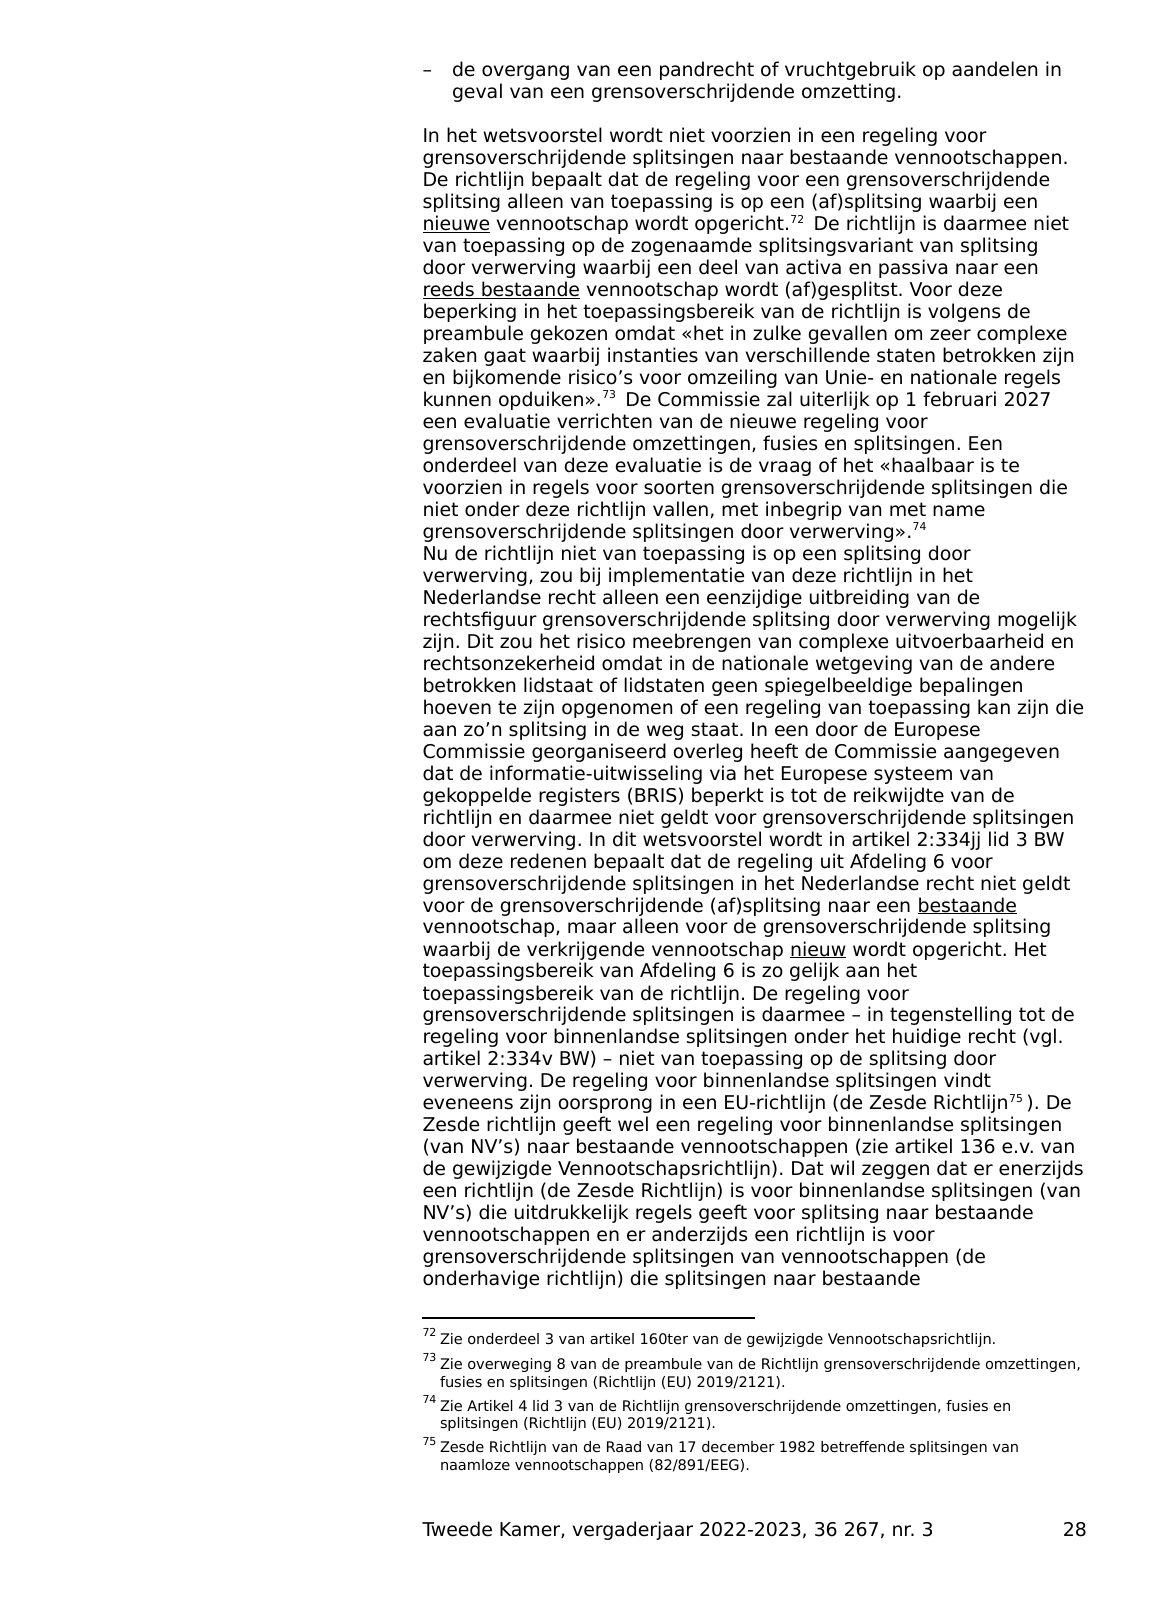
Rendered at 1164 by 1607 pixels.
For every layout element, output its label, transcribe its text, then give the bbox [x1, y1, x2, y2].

text In het wetsvoorstel wordt niet voorzien in een regeling voor grensoverschrijdende splitsingen naar bestaande vennootschappen. De richtlijn bepaalt dat de regeling voor een grensoverschrijdende splitsing alleen van toepassing is op een (af)splitsing waarbij een nieuwe vennootschap wordt opgericht. De richtlijn is daarmee niet van toepassing op de zogenaamde splitsingsvariant van splitsing door verwerving waarbij een deel van activa en passiva naar een reeds bestaande vennootschap wordt (af)gesplitst. Voor deze beperking in het toepassingsbereik van de richtlijn is volgens de preambule gekozen omdat «het in zulke gevallen om zeer complexe zaken gaat waarbij instanties van verschillende staten betrokken zijn en bijkomende risico’s voor omzeiling van Unie- en nationale regels kunnen opduiken». De Commissie zal uiterlijk op 1 februari 2027 een evaluatie verrichten van de nieuwe regeling voor grensoverschrijdende omzettingen, fusies en splitsingen. Een onderdeel van deze evaluatie is de vraag of het «haalbaar is te voorzien in regels voor soorten grensoverschrijdende splitsingen die niet onder deze richtlijn vallen, met inbegrip van met name grensoverschrijdende splitsingen door verwerving». [422, 125, 1087, 543]
text Nu de richtlijn niet van toepassing is op een splitsing door verwerving, zou bij implementatie van deze richtlijn in het Nederlandse recht alleen een eenzijdige uitbreiding van de rechtsfiguur grensoverschrijdende splitsing door verwerving mogelijk zijn. Dit zou het risico meebrengen van complexe uitvoerbaarheid en rechtsonzekerheid omdat in de nationale wetgeving van de andere betrokken lidstaat of lidstaten geen spiegelbeeldige bepalingen hoeven te zijn opgenomen of een regeling van toepassing kan zijn die aan zo’n splitsing in de weg staat. In een door de Europese Commissie georganiseerd overleg heeft de Commissie aangegeven dat de informatie-uitwisseling via het Europese systeem van gekoppelde registers (BRIS) beperkt is tot de reikwijdte van de richtlijn en daarmee niet geldt voor grensoverschrijdende splitsingen door verwerving. In dit wetsvoorstel wordt in artikel 2:334jj lid 3 BW om deze redenen bepaalt dat de regeling uit Afdeling 6 voor grensoverschrijdende splitsingen in het Nederlandse recht niet geldt voor de grensoverschrijdende (af)splitsing naar een bestaande vennootschap, maar alleen voor de grensoverschrijdende splitsing waarbij de verkrijgende vennootschap nieuw wordt opgericht. Het toepassingsbereik van Afdeling 6 is zo gelijk aan het toepassingsbereik van de richtlijn. De regeling voor grensoverschrijdende splitsingen is daarmee – in tegenstelling tot de regeling voor binnenlandse splitsingen onder het huidige recht (vgl. artikel 2:334v BW) – niet van toepassing op de splitsing door verwerving. De regeling voor binnenlandse splitsingen vindt eveneens zijn oorsprong in een EU-richtlijn (de Zesde Richtlijn). De Zesde richtlijn geeft wel een regeling voor binnenlandse splitsingen (van NV’s) naar bestaande vennootschappen (zie artikel 136 e.v. van de gewijzigde Vennootschapsrichtlijn). Dat wil zeggen dat er enerzijds een richtlijn (de Zesde Richtlijn) is voor binnenlandse splitsingen (van NV’s) die uitdrukkelijk regels geeft voor splitsing naar bestaande vennootschappen en er anderzijds een richtlijn is voor grensoverschrijdende splitsingen van vennootschappen (de onderhavige richtlijn) die splitsingen naar bestaande [422, 543, 1087, 1290]
text Zesde Richtlijn van de Raad van 17 december 1982 betreffende splitsingen van naamloze vennootschappen (82/891/EEG). [422, 1435, 1087, 1474]
text Zie Artikel 4 lid 3 van de Richtlijn grensoverschrijdende omzettingen, fusies en splitsingen (Richtlijn (EU) 2019/2121). [422, 1393, 1087, 1432]
text – de overgang van een pandrecht of vruchtgebruik op aandelen in geval van een grensoverschrijdende omzetting. [422, 59, 1087, 103]
text Zie overweging 8 van de preambule van de Richtlijn grensoverschrijdende omzettingen, fusies en splitsingen (Richtlijn (EU) 2019/2121). [422, 1352, 1087, 1391]
text Zie onderdeel 3 van artikel 160ter van de gewijzigde Vennootschapsrichtlijn. [422, 1327, 1087, 1349]
